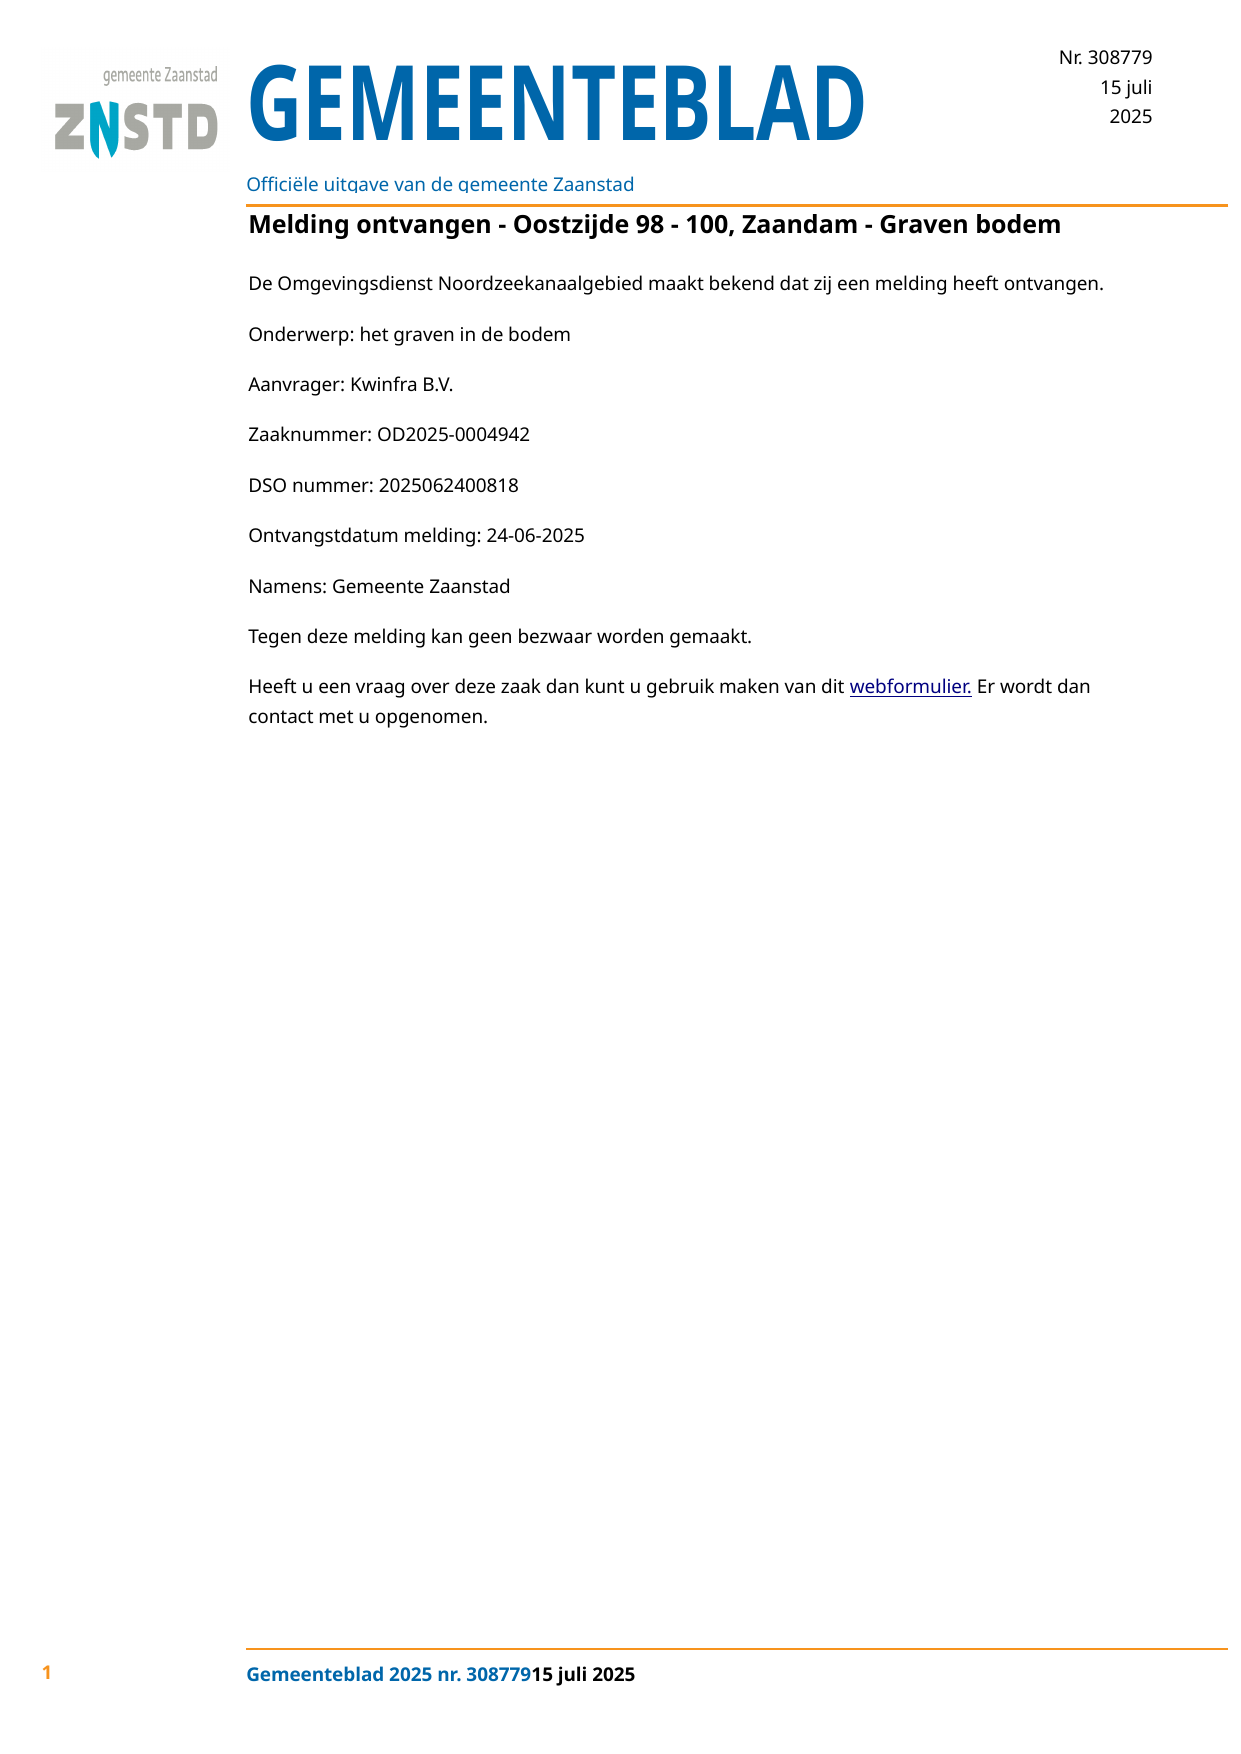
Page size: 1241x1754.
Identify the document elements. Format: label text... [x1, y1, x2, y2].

text Heeft u een vraag over deze zaak dan kunt u gebruik maken van dit webformulier. Er wordt dan contact met u opgenomen. [248, 674, 1152, 729]
text De Omgevingsdienst Noordzeekanaalgebied maakt bekend dat zij een melding heeft ontvangen. [248, 270, 1152, 296]
text Namens: Gemeente Zaanstad [248, 573, 1152, 598]
text Ontvangstdatum melding: 24-06-2025 [248, 522, 1152, 548]
text Melding ontvangen - Oostzijde 98 - 100, Zaandam - Graven bodem [248, 207, 1152, 241]
text Onderwerp: het graven in de bodem [248, 321, 1152, 346]
text Zaaknummer: OD2025-0004942 [248, 422, 1152, 447]
picture [41, 47, 231, 172]
text Tegen deze melding kan geen bezwaar worden gemaakt. [248, 623, 1152, 649]
text Aanvrager: Kwinfra B.V. [248, 371, 1152, 397]
text DSO nummer: 2025062400818 [248, 472, 1152, 498]
